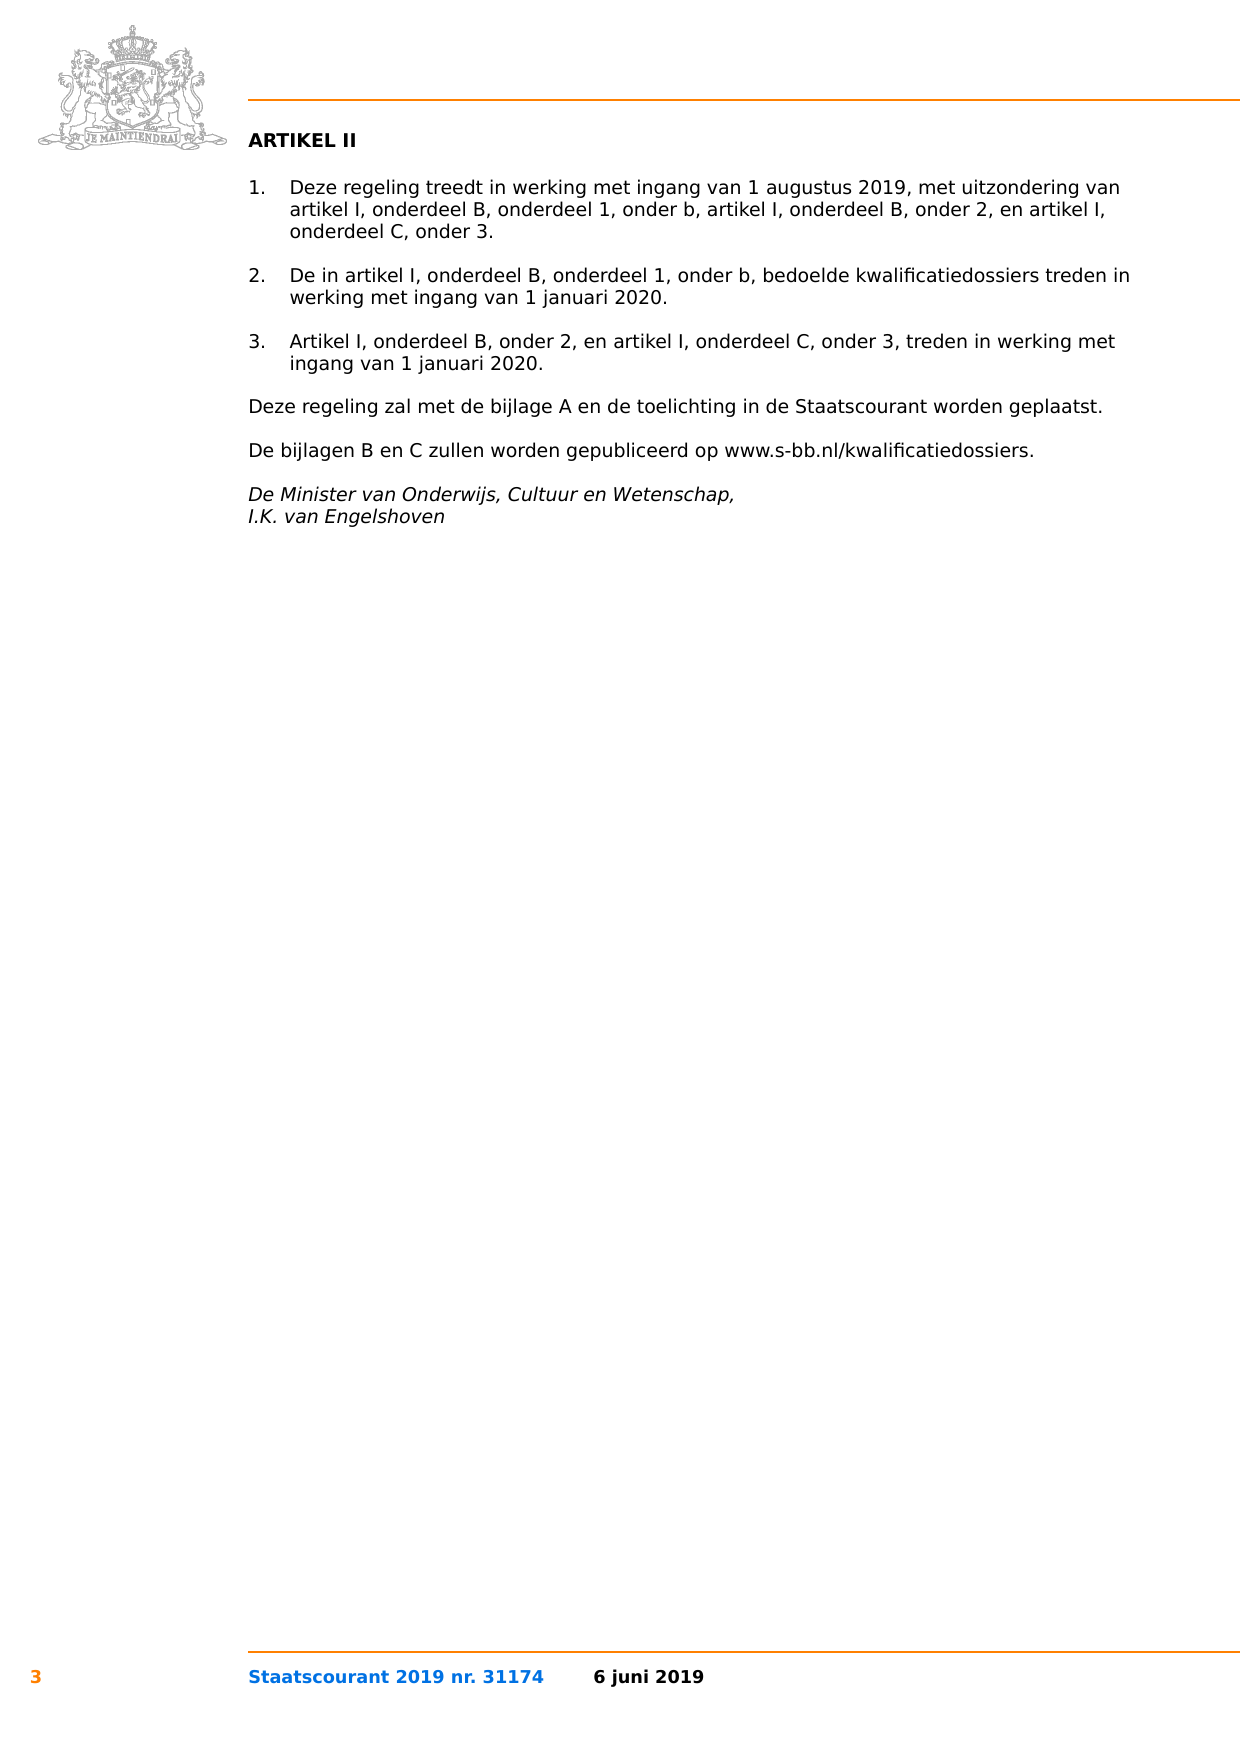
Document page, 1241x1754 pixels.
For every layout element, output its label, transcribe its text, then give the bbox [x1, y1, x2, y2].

text 1. Deze regeling treedt in werking met ingang van 1 augustus 2019, met uitzondering van artikel I, onderdeel B, onderdeel 1, onder b, artikel I, onderdeel B, onder 2, en artikel I, onderdeel C, onder 3. [248, 177, 1163, 243]
text De bijlagen B en C zullen worden gepubliceerd op www.s-bb.nl/kwalificatiedossiers. [248, 440, 1163, 462]
subtitle ARTIKEL II [248, 130, 1163, 152]
text Deze regeling zal met de bijlage A en de toelichting in de Staatscourant worden geplaatst. [248, 396, 1163, 418]
text 3. Artikel I, onderdeel B, onder 2, en artikel I, onderdeel C, onder 3, treden in werking met ingang van 1 januari 2020. [248, 331, 1163, 374]
picture [38, 25, 227, 150]
text De Minister van Onderwijs, Cultuur en Wetenschap, I.K. van Engelshoven [248, 484, 1163, 528]
text 2. De in artikel I, onderdeel B, onderdeel 1, onder b, bedoelde kwalificatiedossiers treden in werking met ingang van 1 januari 2020. [248, 265, 1163, 309]
